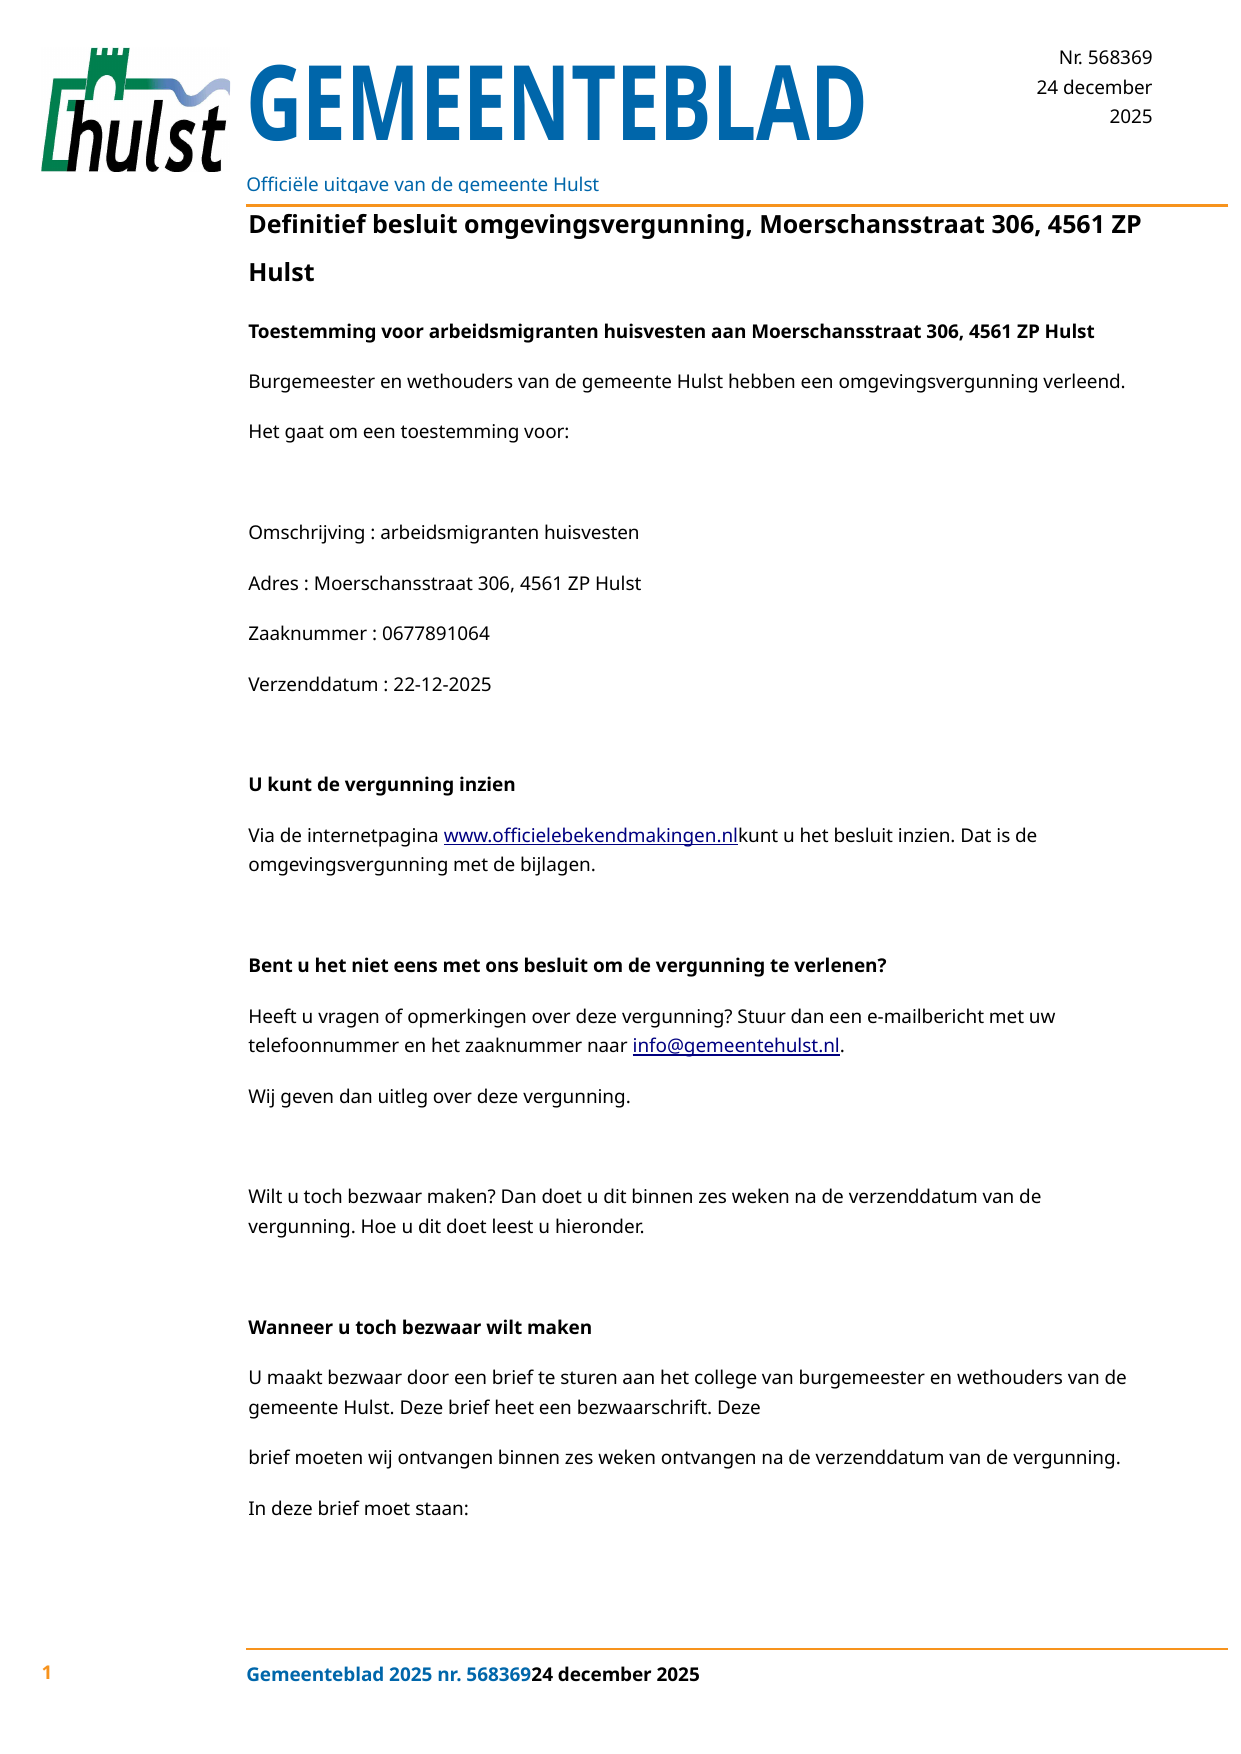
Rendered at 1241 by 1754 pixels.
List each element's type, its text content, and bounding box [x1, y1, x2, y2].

text Het gaat om een toestemming voor: [248, 419, 1152, 444]
text Toestemming voor arbeidsmigranten huisvesten aan Moerschansstraat 306, 4561 ZP Hulst [248, 318, 1152, 344]
text Verzenddatum : 22-12-2025 [248, 671, 1152, 697]
text U kunt de vergunning inzien [248, 772, 1152, 797]
text Definitief besluit omgevingsvergunning, Moerschansstraat 306, 4561 ZP Hulst [248, 207, 1152, 288]
text brief moeten wij ontvangen binnen zes weken ontvangen na de verzenddatum van de vergunning. [248, 1444, 1152, 1470]
text Zaaknummer : 0677891064 [248, 620, 1152, 646]
text Wij geven dan uitleg over deze vergunning. [248, 1083, 1152, 1109]
text Adres : Moerschansstraat 306, 4561 ZP Hulst [248, 570, 1152, 596]
text Heeft u vragen of opmerkingen over deze vergunning? Stuur dan een e-mailbericht met uw telefoonnummer en het zaaknummer naar info@gemeentehulst.nl. [248, 1003, 1152, 1058]
text Wanneer u toch bezwaar wilt maken [248, 1314, 1152, 1340]
text U maakt bezwaar door een brief te sturen aan het college van burgemeester en wethouders van de gemeente Hulst. Deze brief heet een bezwaarschrift. Deze [248, 1364, 1152, 1420]
picture [41, 47, 231, 172]
text Bent u het niet eens met ons besluit om de vergunning te verlenen? [248, 952, 1152, 978]
text Burgemeester en wethouders van de gemeente Hulst hebben een omgevingsvergunning verleend. [248, 368, 1152, 394]
text In deze brief moet staan: [248, 1495, 1152, 1521]
text Via de internetpagina www.officielebekendmakingen.nlkunt u het besluit inzien. Dat is de omgevingsvergunning met de bijlagen. [248, 822, 1152, 877]
text Omschrijving : arbeidsmigranten huisvesten [248, 519, 1152, 545]
text Wilt u toch bezwaar maken? Dan doet u dit binnen zes weken na de verzenddatum van de vergunning. Hoe u dit doet leest u hieronder. [248, 1184, 1152, 1239]
